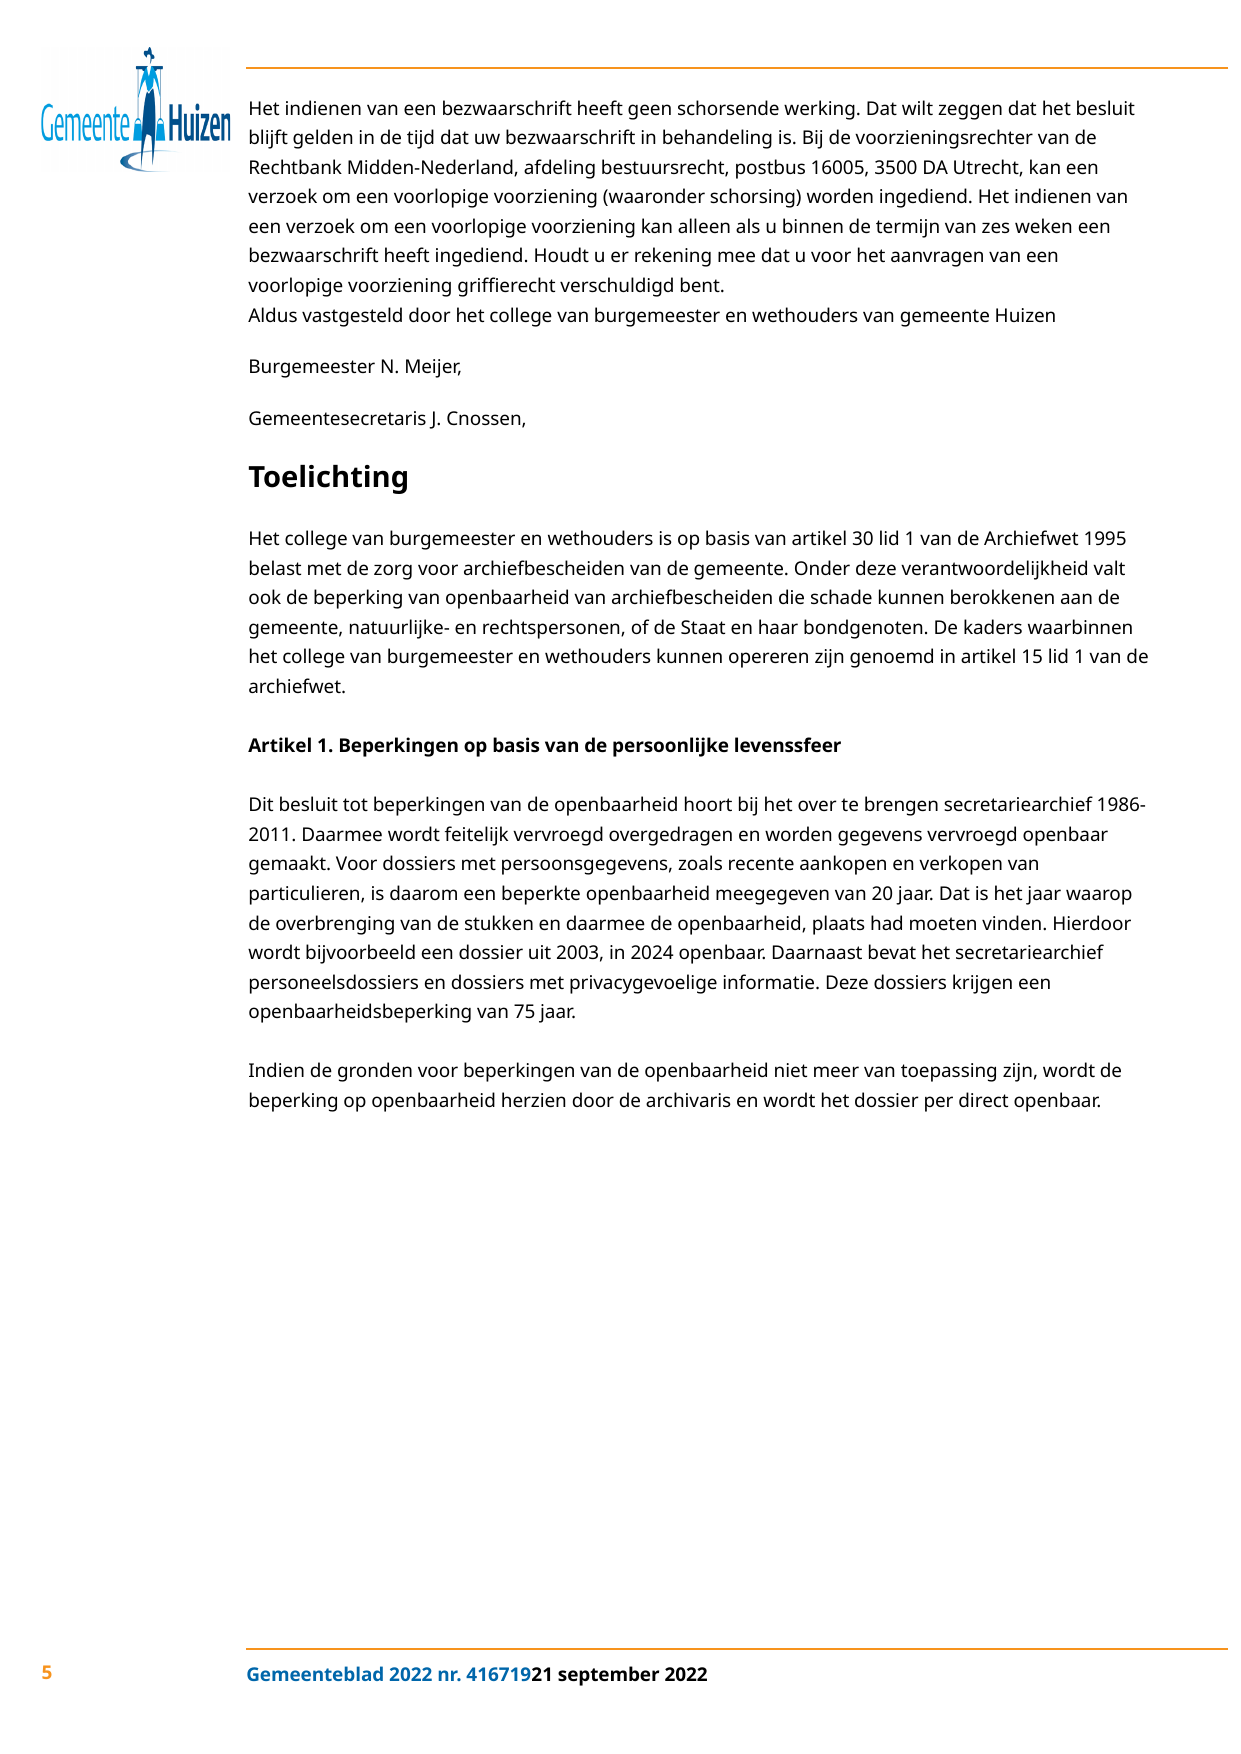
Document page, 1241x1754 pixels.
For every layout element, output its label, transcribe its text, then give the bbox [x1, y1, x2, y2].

text Indien de gronden voor beperkingen van de openbaarheid niet meer van toepassing zijn, wordt de beperking op openbaarheid herzien door de archivaris en wordt het dossier per direct openbaar. [248, 1058, 1152, 1113]
text Het indienen van een bezwaarschrift heeft geen schorsende werking. Dat wilt zeggen dat het besluit blijft gelden in de tijd dat uw bezwaarschrift in behandeling is. Bij de voorzieningsrechter van de Rechtbank Midden-Nederland, afdeling bestuursrecht, postbus 16005, 3500 DA Utrecht, kan een verzoek om een voorlopige voorziening (waaronder schorsing) worden ingediend. Het indienen van een verzoek om een voorlopige voorziening kan alleen als u binnen de termijn van zes weken een bezwaarschrift heeft ingediend. Houdt u er rekening mee dat u voor het aanvragen van een voorlopige voorziening griffierecht verschuldigd bent. [248, 95, 1152, 298]
picture [41, 47, 231, 172]
text Burgemeester N. Meijer, [248, 353, 1152, 379]
text Artikel 1. Beperkingen op basis van de persoonlijke levenssfeer [248, 732, 1152, 758]
text Dit besluit tot beperkingen van de openbaarheid hoort bij het over te brengen secretariearchief 1986-2011. Daarmee wordt feitelijk vervroegd overgedragen en worden gegevens vervroegd openbaar gemaakt. Voor dossiers met persoonsgegevens, zoals recente aankopen en verkopen van particulieren, is daarom een beperkte openbaarheid meegegeven van 20 jaar. Dat is het jaar waarop de overbrenging van de stukken en daarmee de openbaarheid, plaats had moeten vinden. Hierdoor wordt bijvoorbeeld een dossier uit 2003, in 2024 openbaar. Daarnaast bevat het secretariearchief personeelsdossiers en dossiers met privacygevoelige informatie. Deze dossiers krijgen een openbaarheidsbeperking van 75 jaar. [248, 791, 1152, 1024]
text Het college van burgemeester en wethouders is op basis van artikel 30 lid 1 van de Archiefwet 1995 belast met de zorg voor archiefbescheiden van de gemeente. Onder deze verantwoordelijkheid valt ook de beperking van openbaarheid van archiefbescheiden die schade kunnen berokkenen aan de gemeente, natuurlijke- en rechtspersonen, of de Staat en haar bondgenoten. De kaders waarbinnen het college van burgemeester en wethouders kunnen opereren zijn genoemd in artikel 15 lid 1 van de archiefwet. [248, 525, 1152, 699]
text Aldus vastgesteld door het college van burgemeester en wethouders van gemeente Huizen [248, 302, 1152, 328]
text Gemeentesecretaris J. Cnossen, [248, 405, 1152, 431]
text Toelichting [248, 456, 1152, 496]
